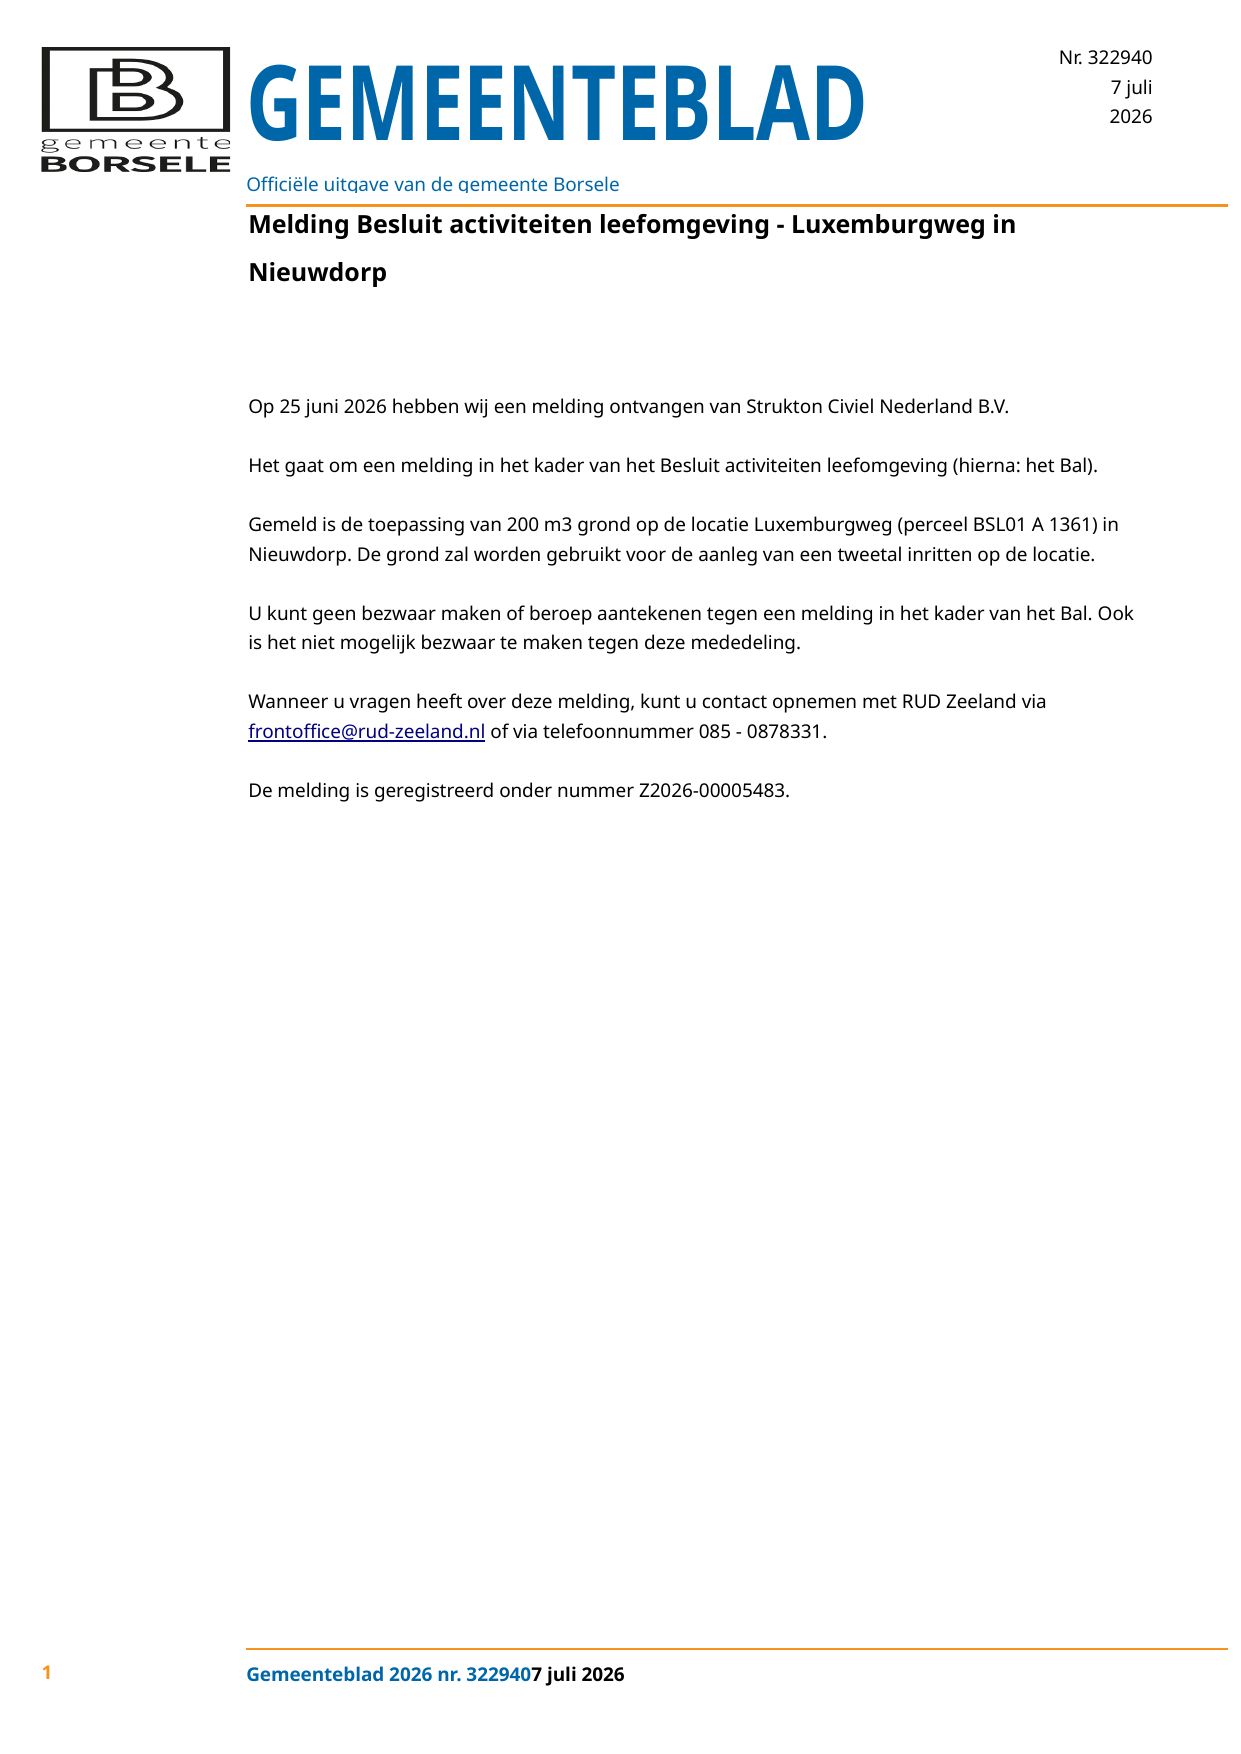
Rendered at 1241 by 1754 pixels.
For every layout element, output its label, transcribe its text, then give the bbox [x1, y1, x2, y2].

text Gemeld is de toepassing van 200 m3 grond op de locatie Luxemburgweg (perceel BSL01 A 1361) in Nieuwdorp. De grond zal worden gebruikt voor de aanleg van een tweetal inritten op de locatie. [248, 511, 1152, 567]
text U kunt geen bezwaar maken of beroep aantekenen tegen een melding in het kader van het Bal. Ook is het niet mogelijk bezwaar te maken tegen deze mededeling. [248, 600, 1152, 655]
text Het gaat om een melding in het kader van het Besluit activiteiten leefomgeving (hierna: het Bal). [248, 452, 1152, 478]
picture [41, 47, 231, 172]
text Melding Besluit activiteiten leefomgeving - Luxemburgweg in Nieuwdorp [248, 207, 1152, 288]
text De melding is geregistreerd onder nummer Z2026-00005483. [248, 777, 1152, 803]
text Wanneer u vragen heeft over deze melding, kunt u contact opnemen met RUD Zeeland via frontoffice@rud-zeeland.nl of via telefoonnummer 085 - 0878331. [248, 689, 1152, 744]
text Op 25 juni 2026 hebben wij een melding ontvangen van Strukton Civiel Nederland B.V. [248, 393, 1152, 419]
